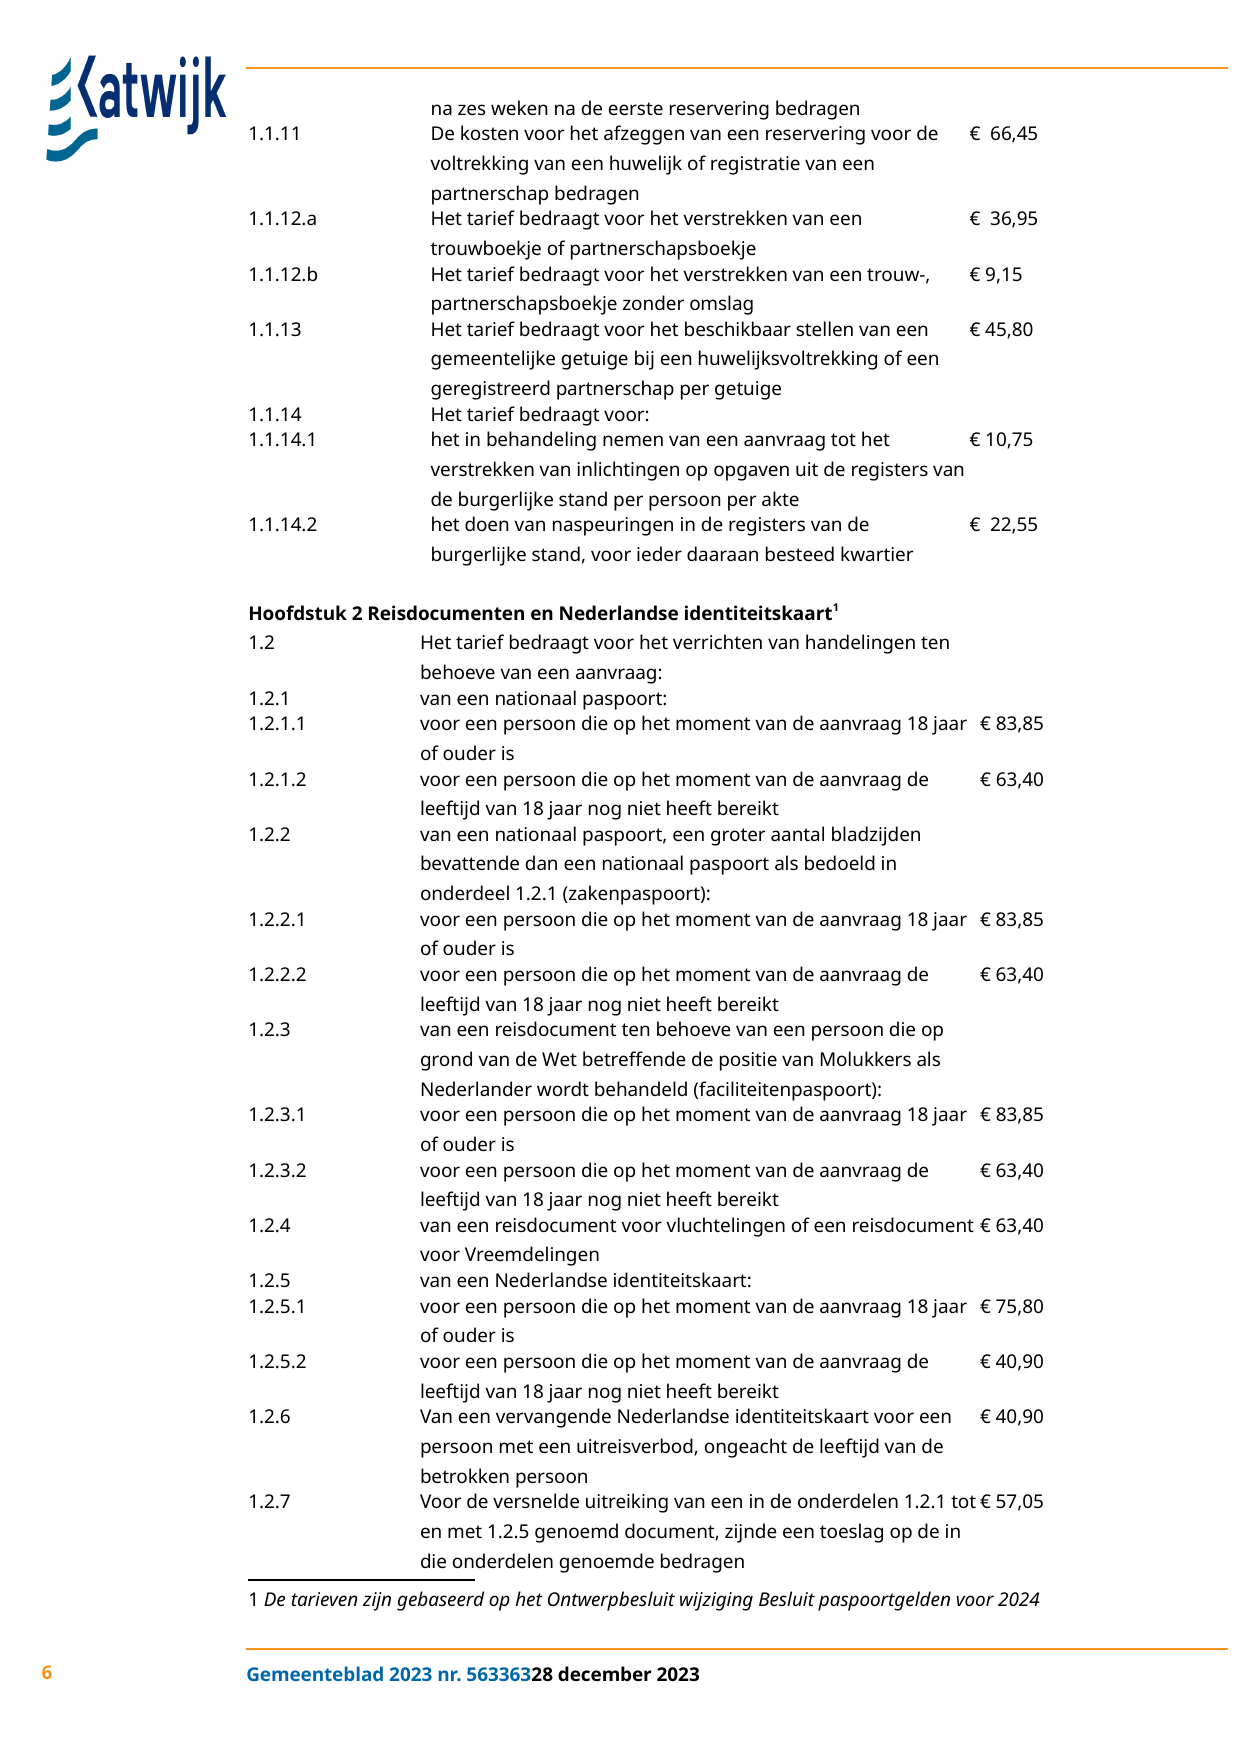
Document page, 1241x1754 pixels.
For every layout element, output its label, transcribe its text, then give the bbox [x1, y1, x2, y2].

table_cell voor een persoon die op het moment van de aanvraag de leeftijd van 18 jaar nog niet heeft bereikt [420, 961, 980, 1017]
table_cell voor een persoon die op het moment van de aanvraag 18 jaar of ouder is [420, 1101, 980, 1157]
table_cell Het tarief bedraagt voor: [430, 401, 969, 427]
table_cell 1.2.6 [248, 1404, 420, 1489]
table_cell € 10,75 [969, 427, 1152, 512]
table_cell [969, 95, 1152, 121]
picture [41, 47, 231, 172]
table_cell 1.1.11 [248, 121, 430, 205]
table_cell [980, 1017, 1152, 1101]
table_cell € 63,40 [980, 1212, 1152, 1267]
table_cell 1.2.3.1 [248, 1101, 420, 1157]
table_cell € 83,85 [980, 710, 1152, 766]
table_cell € 75,80 [980, 1293, 1152, 1348]
table_cell 1.2.1.2 [248, 766, 420, 821]
table_cell van een reisdocument voor vluchtelingen of een reisdocument voor Vreemdelingen [420, 1212, 980, 1267]
table_cell Het tarief bedraagt voor het verstrekken van een trouwboekje of partnerschapsboekje [430, 205, 969, 261]
table_cell van een Nederlandse identiteitskaart: [420, 1268, 980, 1293]
table_cell € 36,95 [969, 205, 1152, 261]
table_cell € 9,15 [969, 261, 1152, 316]
table_cell van een nationaal paspoort, een groter aantal bladzijden bevattende dan een nationaal paspoort als bedoeld in onderdeel 1.2.1 (zakenpaspoort): [420, 821, 980, 906]
table_cell Het tarief bedraagt voor het beschikbaar stellen van een gemeentelijke getuige bij een huwelijksvoltrekking of een geregistreerd partnerschap per getuige [430, 316, 969, 401]
table_header 1.2 [248, 629, 420, 685]
table_cell € 22,55 [969, 512, 1152, 567]
table_cell 1.2.1 [248, 685, 420, 710]
table_cell Van een vervangende Nederlandse identiteitskaart voor een persoon met een uitreisverbod, ongeacht de leeftijd van de betrokken persoon [420, 1404, 980, 1489]
table_cell [980, 1268, 1152, 1293]
table_cell 1.2.2.2 [248, 961, 420, 1017]
table_cell € 63,40 [980, 1157, 1152, 1212]
table_cell 1.2.3 [248, 1017, 420, 1101]
table_cell 1.2.5 [248, 1268, 420, 1293]
table_cell Voor de versnelde uitreiking van een in de onderdelen 1.2.1 tot en met 1.2.5 genoemd document, zijnde een toeslag op de in die onderdelen genoemde bedragen [420, 1489, 980, 1573]
table_cell 1.2.1.1 [248, 710, 420, 766]
table_cell voor een persoon die op het moment van de aanvraag 18 jaar of ouder is [420, 1293, 980, 1348]
table_cell 1.2.5.1 [248, 1293, 420, 1348]
table_cell € 83,85 [980, 906, 1152, 961]
text De tarieven zijn gebaseerd op het Ontwerpbesluit wijziging Besluit paspoortgelden voor 2024 [248, 1586, 1152, 1612]
table_header Het tarief bedraagt voor het verrichten van handelingen ten behoeve van een aanvraag: [420, 629, 980, 685]
table_cell 1.2.7 [248, 1489, 420, 1573]
table_cell [980, 685, 1152, 710]
table_cell € 40,90 [980, 1404, 1152, 1489]
table_cell 1.1.14.1 [248, 427, 430, 512]
table_cell 1.1.14.2 [248, 512, 430, 567]
table_cell van een nationaal paspoort: [420, 685, 980, 710]
table_cell 1.2.4 [248, 1212, 420, 1267]
table_cell € 83,85 [980, 1101, 1152, 1157]
table_cell 1.2.3.2 [248, 1157, 420, 1212]
table_cell voor een persoon die op het moment van de aanvraag 18 jaar of ouder is [420, 906, 980, 961]
table_cell 1.1.13 [248, 316, 430, 401]
table_cell [248, 95, 430, 121]
table_cell 1.1.12.a [248, 205, 430, 261]
table_cell € 66,45 [969, 121, 1152, 205]
table_cell na zes weken na de eerste reservering bedragen [430, 95, 969, 121]
table_cell De kosten voor het afzeggen van een reservering voor de voltrekking van een huwelijk of registratie van een partnerschap bedragen [430, 121, 969, 205]
table_cell [980, 821, 1152, 906]
table_cell € 45,80 [969, 316, 1152, 401]
table_cell Het tarief bedraagt voor het verstrekken van een trouw-, partnerschapsboekje zonder omslag [430, 261, 969, 316]
table_cell 1.2.2 [248, 821, 420, 906]
table_cell voor een persoon die op het moment van de aanvraag de leeftijd van 18 jaar nog niet heeft bereikt [420, 766, 980, 821]
text Hoofdstuk 2 Reisdocumenten en Nederlandse identiteitskaart [248, 600, 1152, 625]
table_header [980, 629, 1152, 685]
table_cell € 63,40 [980, 766, 1152, 821]
table_cell het doen van naspeuringen in de registers van de burgerlijke stand, voor ieder daaraan besteed kwartier [430, 512, 969, 567]
table_cell [969, 401, 1152, 427]
table_cell 1.1.12.b [248, 261, 430, 316]
table_cell 1.2.2.1 [248, 906, 420, 961]
table_cell voor een persoon die op het moment van de aanvraag de leeftijd van 18 jaar nog niet heeft bereikt [420, 1157, 980, 1212]
table_cell voor een persoon die op het moment van de aanvraag 18 jaar of ouder is [420, 710, 980, 766]
table_cell van een reisdocument ten behoeve van een persoon die op grond van de Wet betreffende de positie van Molukkers als Nederlander wordt behandeld (faciliteitenpaspoort): [420, 1017, 980, 1101]
table_cell 1.2.5.2 [248, 1349, 420, 1404]
table_cell € 57,05 [980, 1489, 1152, 1573]
table_cell 1.1.14 [248, 401, 430, 427]
table_cell voor een persoon die op het moment van de aanvraag de leeftijd van 18 jaar nog niet heeft bereikt [420, 1349, 980, 1404]
table_cell € 63,40 [980, 961, 1152, 1017]
table_cell het in behandeling nemen van een aanvraag tot het verstrekken van inlichtingen op opgaven uit de registers van de burgerlijke stand per persoon per akte [430, 427, 969, 512]
table_cell € 40,90 [980, 1349, 1152, 1404]
